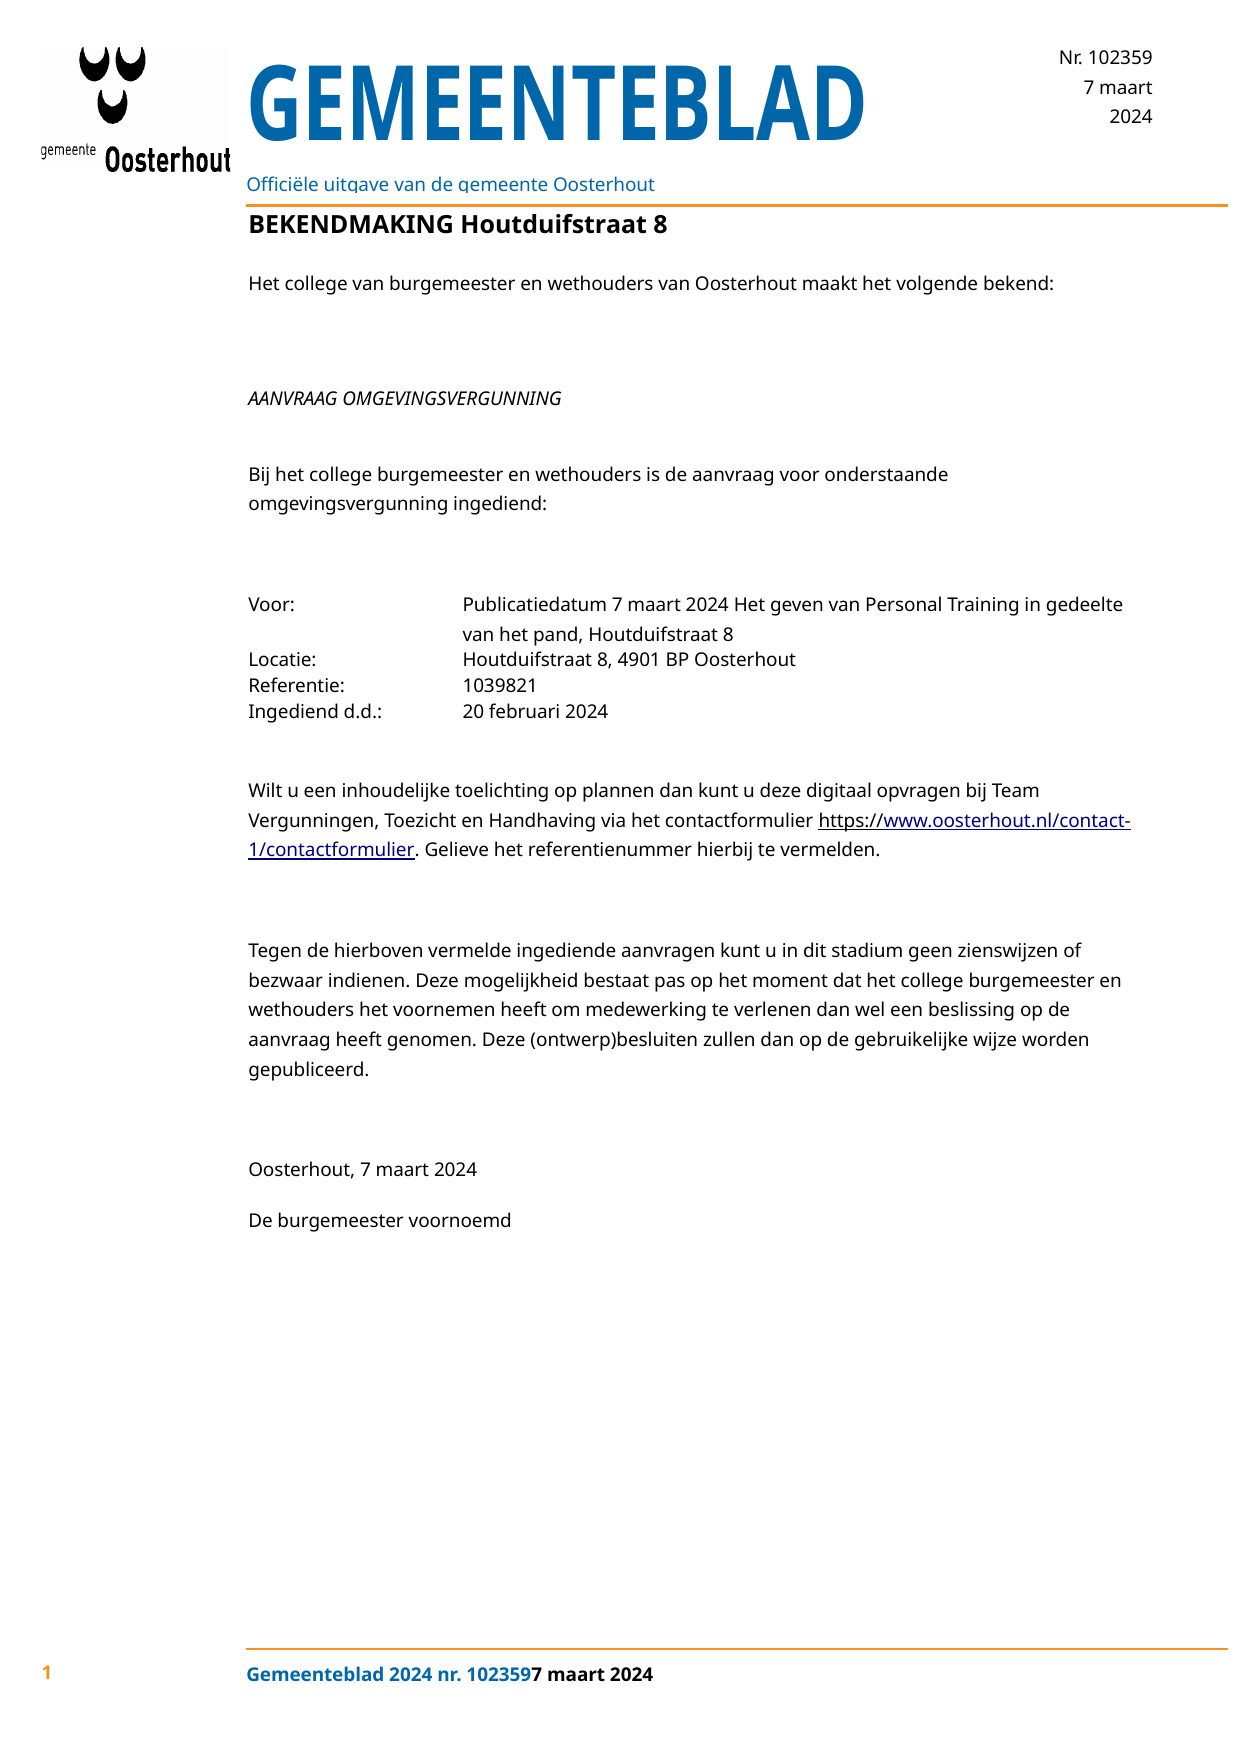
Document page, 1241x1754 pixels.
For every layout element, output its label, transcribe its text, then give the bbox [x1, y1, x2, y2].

table_cell Locatie: [248, 647, 462, 672]
table_cell 20 februari 2024 [462, 698, 1152, 724]
table_cell 1039821 [462, 673, 1152, 698]
text Bij het college burgemeester en wethouders is de aanvraag voor onderstaande omgevingsvergunning ingediend: [248, 461, 1152, 516]
text AANVRAAG OMGEVINGSVERGUNNING [248, 385, 1152, 410]
table_cell Houtduifstraat 8, 4901 BP Oosterhout [462, 647, 1152, 672]
text BEKENDMAKING Houtduifstraat 8 [248, 207, 1152, 241]
table_header Publicatiedatum 7 maart 2024 Het geven van Personal Training in gedeelte van het pand, Houtduifstraat 8 [462, 591, 1152, 647]
text Het college van burgemeester en wethouders van Oosterhout maakt het volgende bekend: [248, 270, 1152, 296]
table_header Voor: [248, 591, 462, 647]
table_cell Referentie: [248, 673, 462, 698]
text Tegen de hierboven vermelde ingediende aanvragen kunt u in dit stadium geen zienswijzen of bezwaar indienen. Deze mogelijkheid bestaat pas op het moment dat het college burgemeester en wethouders het voornemen heeft om medewerking te verlenen dan wel een beslissing op de aanvraag heeft genomen. Deze (ontwerp)besluiten zullen dan op de gebruikelijke wijze worden gepubliceerd. [248, 937, 1152, 1082]
table_cell Ingediend d.d.: [248, 698, 462, 724]
text Wilt u een inhoudelijke toelichting op plannen dan kunt u deze digitaal opvragen bij Team Vergunningen, Toezicht en Handhaving via het contactformulier https://www.oosterhout.nl/contact-1/contactformulier. Gelieve het referentienummer hierbij te vermelden. [248, 777, 1152, 862]
text Oosterhout, 7 maart 2024 [248, 1157, 1152, 1182]
picture [41, 47, 231, 172]
text De burgemeester voornoemd [248, 1207, 1152, 1233]
